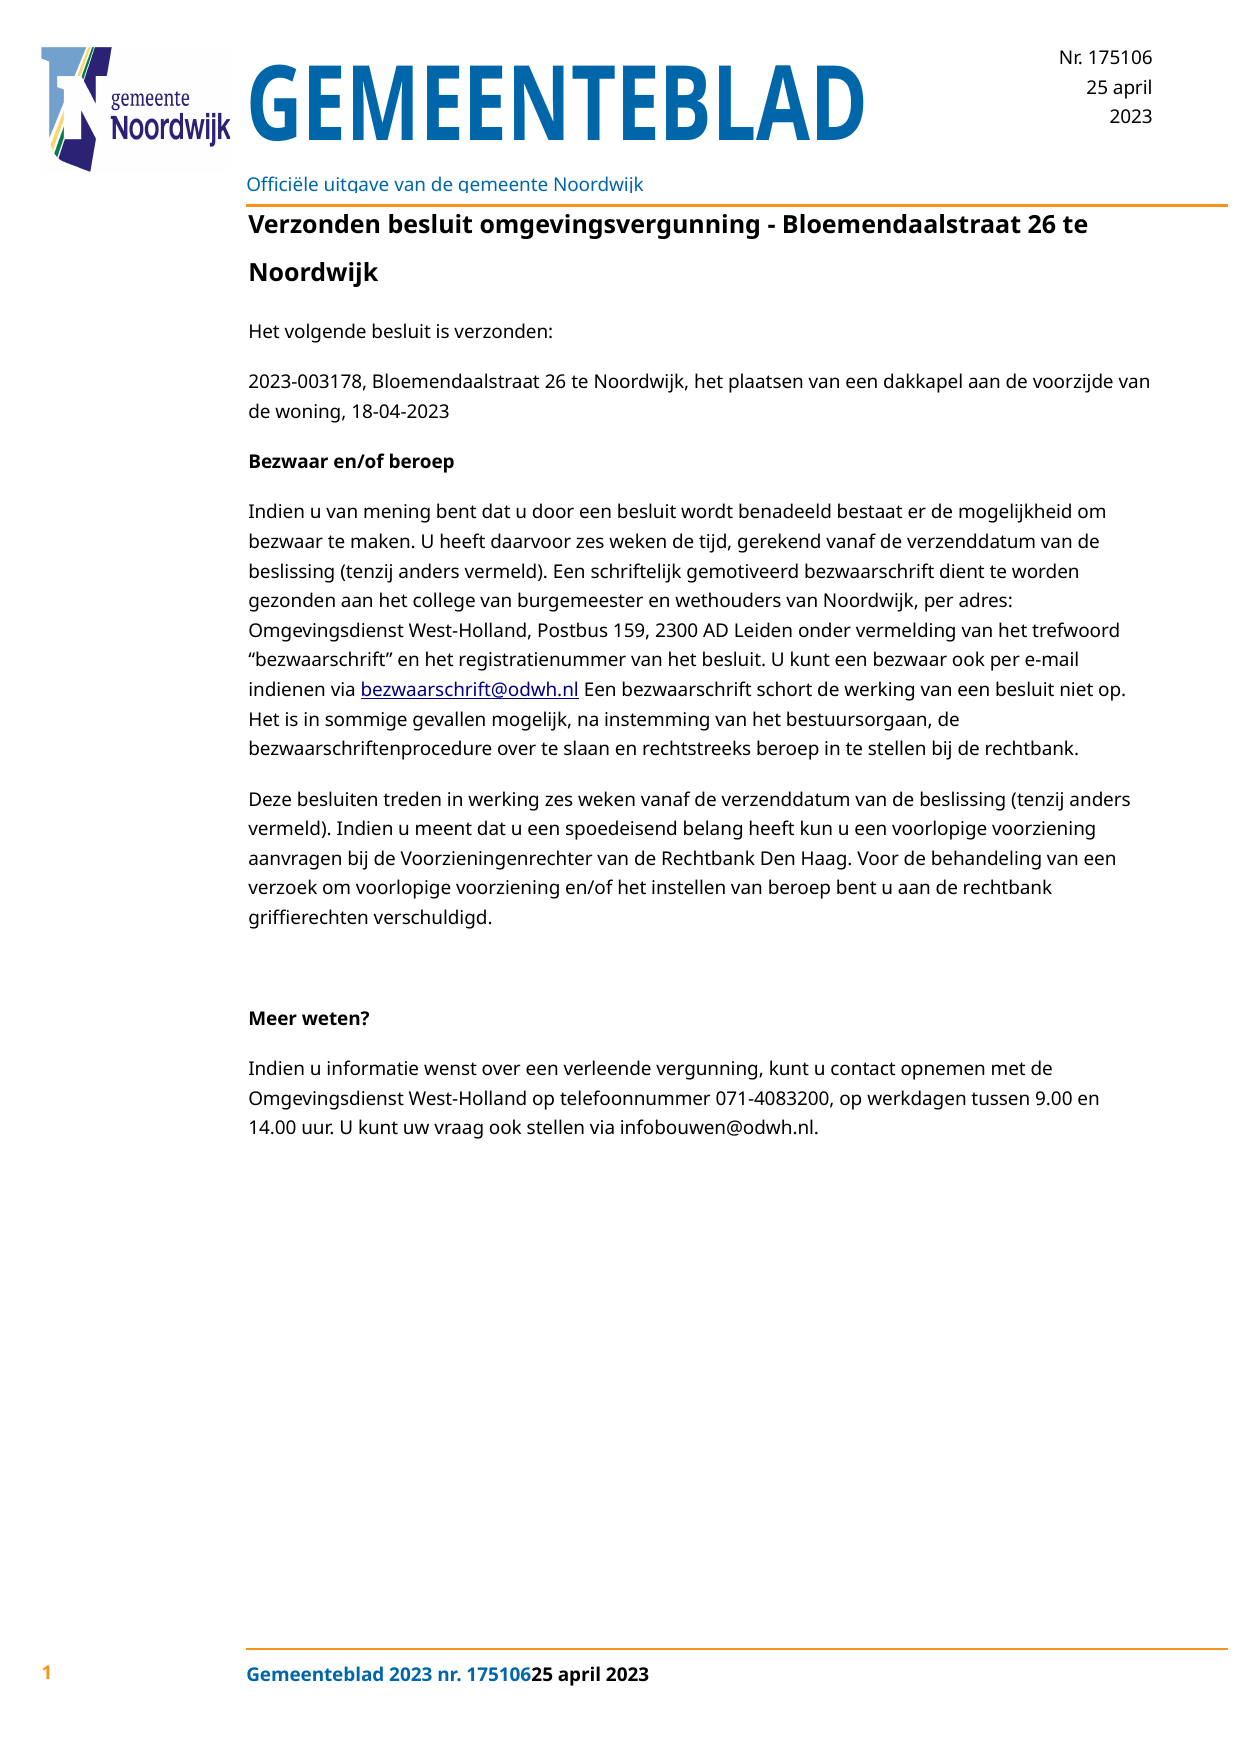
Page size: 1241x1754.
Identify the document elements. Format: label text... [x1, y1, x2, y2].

text Deze besluiten treden in werking zes weken vanaf de verzenddatum van de beslissing (tenzij anders vermeld). Indien u meent dat u een spoedeisend belang heeft kun u een voorlopige voorziening aanvragen bij de Voorzieningenrechter van de Rechtbank Den Haag. Voor de behandeling van een verzoek om voorlopige voorziening en/of het instellen van beroep bent u aan de rechtbank griffierechten verschuldigd. [248, 786, 1152, 930]
text Indien u van mening bent dat u door een besluit wordt benadeeld bestaat er de mogelijkheid om bezwaar te maken. U heeft daarvoor zes weken de tijd, gerekend vanaf de verzenddatum van de beslissing (tenzij anders vermeld). Een schriftelijk gemotiveerd bezwaarschrift dient te worden gezonden aan het college van burgemeester en wethouders van Noordwijk, per adres: Omgevingsdienst West-Holland, Postbus 159, 2300 AD Leiden onder vermelding van het trefwoord “bezwaarschrift” en het registratienummer van het besluit. U kunt een bezwaar ook per e-mail indienen via bezwaarschrift@odwh.nl Een bezwaarschrift schort de werking van een besluit niet op. Het is in sommige gevallen mogelijk, na instemming van het bestuursorgaan, de bezwaarschriftenprocedure over te slaan en rechtstreeks beroep in te stellen bij de rechtbank. [248, 499, 1152, 761]
text 2023-003178, Bloemendaalstraat 26 te Noordwijk, het plaatsen van een dakkapel aan de voorzijde van de woning, 18-04-2023 [248, 368, 1152, 424]
text Verzonden besluit omgevingsvergunning - Bloemendaalstraat 26 te Noordwijk [248, 207, 1152, 288]
text Het volgende besluit is verzonden: [248, 318, 1152, 344]
text Bezwaar en/of beroep [248, 448, 1152, 474]
text Indien u informatie wenst over een verleende vergunning, kunt u contact opnemen met de Omgevingsdienst West-Holland op telefoonnummer 071-4083200, op werkdagen tussen 9.00 en 14.00 uur. U kunt uw vraag ook stellen via infobouwen@odwh.nl. [248, 1055, 1152, 1140]
text Meer weten? [248, 1005, 1152, 1031]
picture [41, 47, 231, 172]
